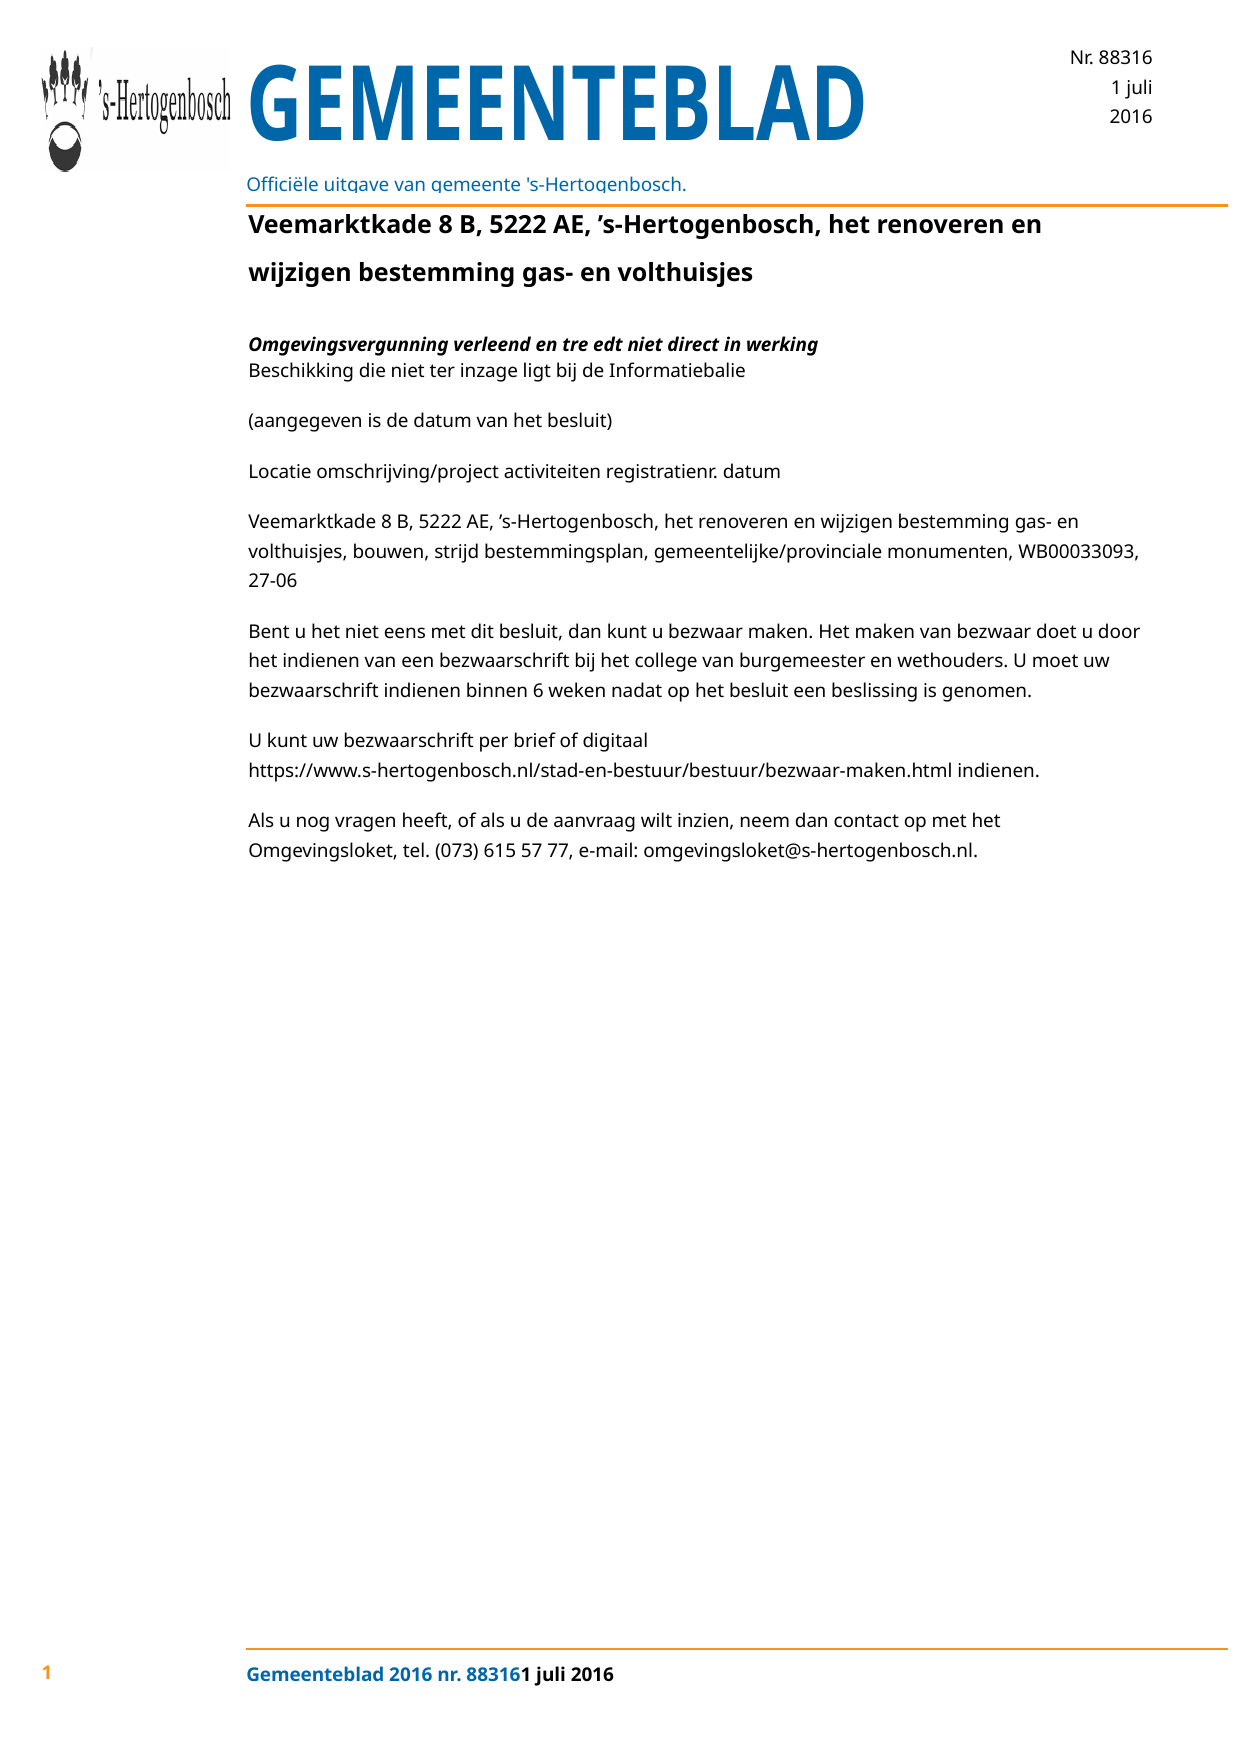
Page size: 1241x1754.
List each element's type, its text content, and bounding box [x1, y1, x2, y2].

text Beschikking die niet ter inzage ligt bij de Informatiebalie [248, 357, 1152, 383]
text Veemarktkade 8 B, 5222 AE, ’s-Hertogenbosch, het renoveren en wijzigen bestemming gas- en volthuisjes, bouwen, strijd bestemmingsplan, gemeentelijke/provinciale monumenten, WB00033093, 27-06 [248, 508, 1152, 593]
text Omgevingsvergunning verleend en tre edt niet direct in werking [248, 331, 1152, 357]
text Locatie omschrijving/project activiteiten registratienr. datum [248, 458, 1152, 484]
text U kunt uw bezwaarschrift per brief of digitaal https://www.s-hertogenbosch.nl/stad-en-bestuur/bestuur/bezwaar-maken.html indienen. [248, 728, 1152, 783]
picture [41, 47, 231, 172]
text Veemarktkade 8 B, 5222 AE, ’s-Hertogenbosch, het renoveren en wijzigen bestemming gas- en volthuisjes [248, 207, 1152, 288]
text Bent u het niet eens met dit besluit, dan kunt u bezwaar maken. Het maken van bezwaar doet u door het indienen van een bezwaarschrift bij het college van burgemeester en wethouders. U moet uw bezwaarschrift indienen binnen 6 weken nadat op het besluit een beslissing is genomen. [248, 618, 1152, 703]
text Als u nog vragen heeft, of als u de aanvraag wilt inzien, neem dan contact op met het Omgevingsloket, tel. (073) 615 57 77, e-mail: omgevingsloket@s-hertogenbosch.nl. [248, 808, 1152, 863]
text (aangegeven is de datum van het besluit) [248, 408, 1152, 433]
